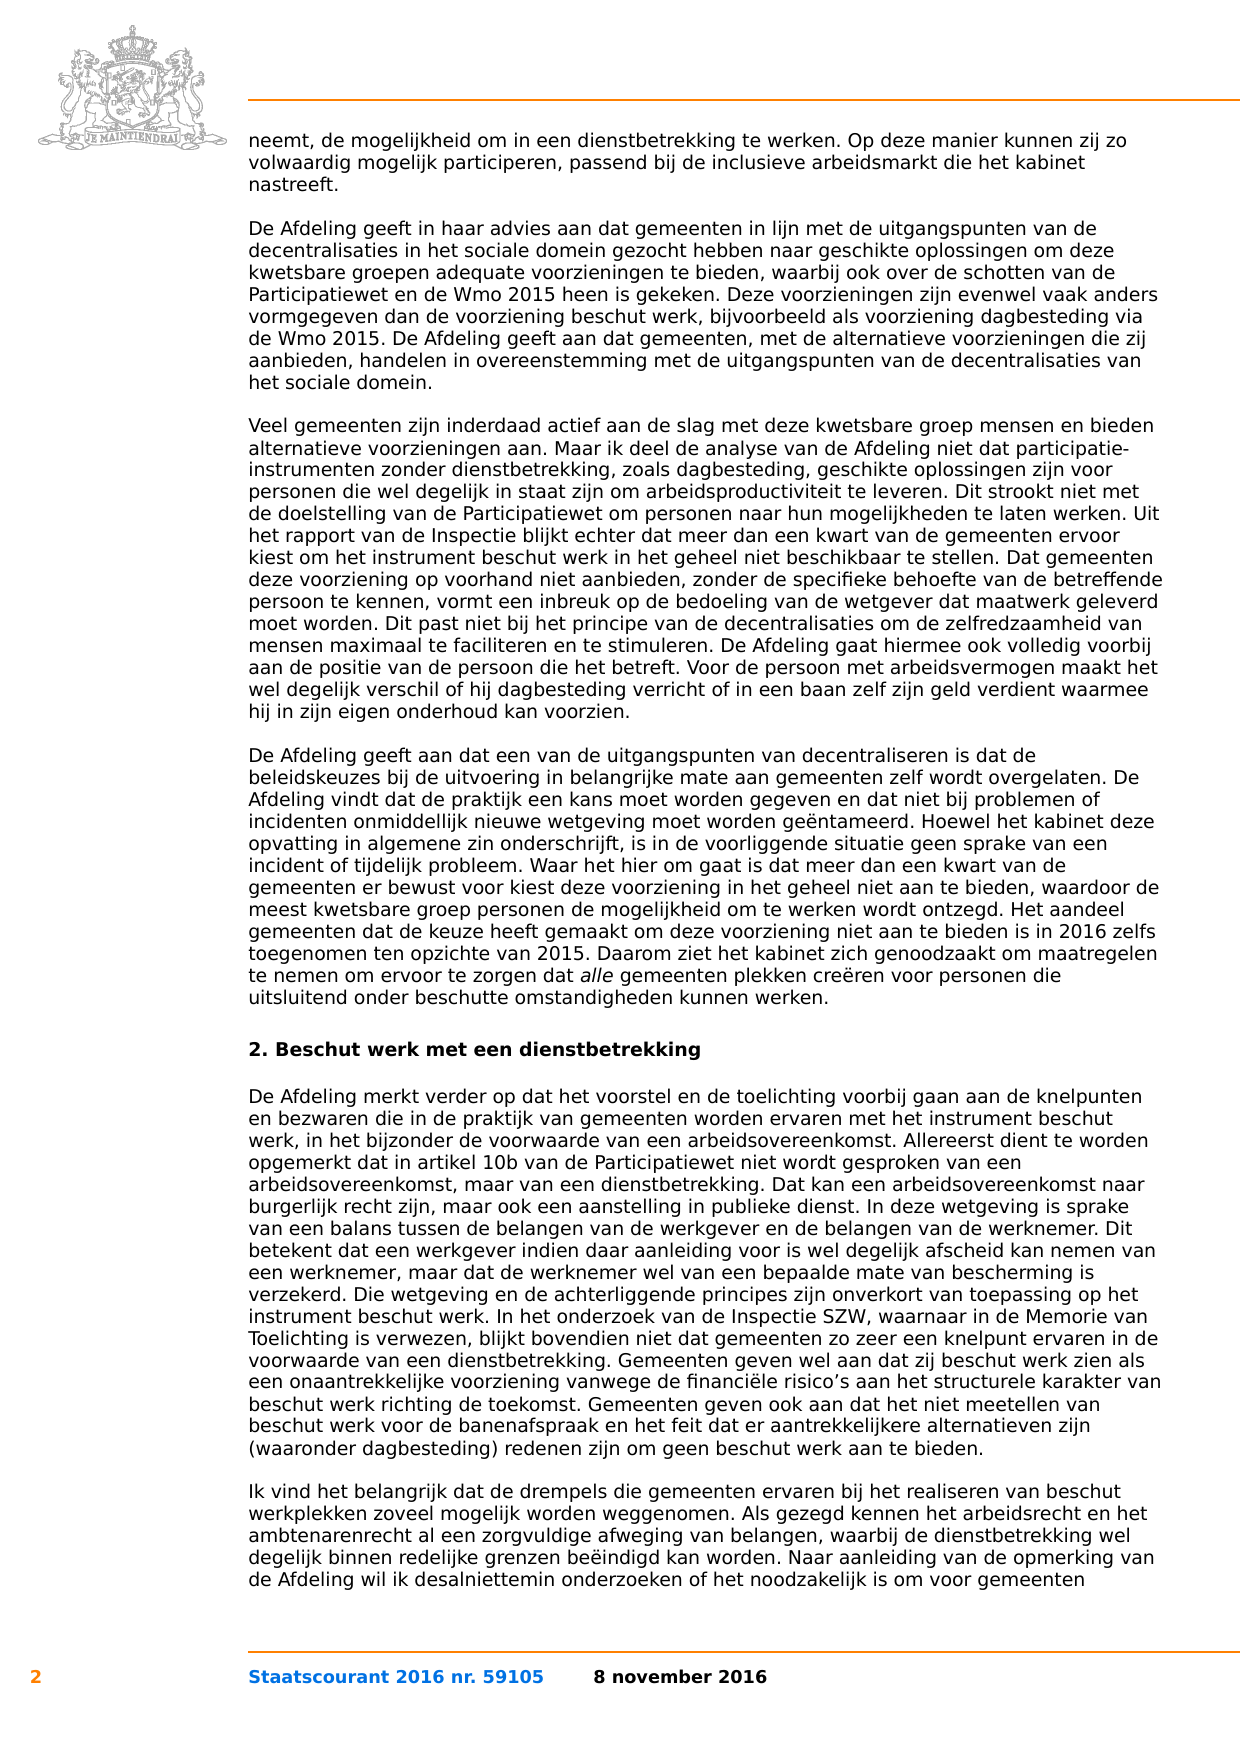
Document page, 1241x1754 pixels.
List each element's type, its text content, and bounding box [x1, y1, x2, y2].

text neemt, de mogelijkheid om in een dienstbetrekking te werken. Op deze manier kunnen zij zo volwaardig mogelijk participeren, passend bij de inclusieve arbeidsmarkt die het kabinet nastreeft. [248, 130, 1163, 196]
picture [38, 25, 227, 150]
subtitle 2. Beschut werk met een dienstbetrekking [248, 1039, 1163, 1061]
text De Afdeling merkt verder op dat het voorstel en de toelichting voorbij gaan aan de knelpunten en bezwaren die in de praktijk van gemeenten worden ervaren met het instrument beschut werk, in het bijzonder de voorwaarde van een arbeidsovereenkomst. Allereerst dient te worden opgemerkt dat in artikel 10b van de Participatiewet niet wordt gesproken van een arbeidsovereenkomst, maar van een dienstbetrekking. Dat kan een arbeidsovereenkomst naar burgerlijk recht zijn, maar ook een aanstelling in publieke dienst. In deze wetgeving is sprake van een balans tussen de belangen van de werkgever en de belangen van de werknemer. Dit betekent dat een werkgever indien daar aanleiding voor is wel degelijk afscheid kan nemen van een werknemer, maar dat de werknemer wel van een bepaalde mate van bescherming is verzekerd. Die wetgeving en de achterliggende principes zijn onverkort van toepassing op het instrument beschut werk. In het onderzoek van de Inspectie SZW, waarnaar in de Memorie van Toelichting is verwezen, blijkt bovendien niet dat gemeenten zo zeer een knelpunt ervaren in de voorwaarde van een dienstbetrekking. Gemeenten geven wel aan dat zij beschut werk zien als een onaantrekkelijke voorziening vanwege de financiële risico’s aan het structurele karakter van beschut werk richting de toekomst. Gemeenten geven ook aan dat het niet meetellen van beschut werk voor de banenafspraak en het feit dat er aantrekkelijkere alternatieven zijn (waaronder dagbesteding) redenen zijn om geen beschut werk aan te bieden. [248, 1086, 1163, 1459]
text Veel gemeenten zijn inderdaad actief aan de slag met deze kwetsbare groep mensen en bieden alternatieve voorzieningen aan. Maar ik deel de analyse van de Afdeling niet dat participatie-instrumenten zonder dienstbetrekking, zoals dagbesteding, geschikte oplossingen zijn voor personen die wel degelijk in staat zijn om arbeidsproductiviteit te leveren. Dit strookt niet met de doelstelling van de Participatiewet om personen naar hun mogelijkheden te laten werken. Uit het rapport van de Inspectie blijkt echter dat meer dan een kwart van de gemeenten ervoor kiest om het instrument beschut werk in het geheel niet beschikbaar te stellen. Dat gemeenten deze voorziening op voorhand niet aanbieden, zonder de specifieke behoefte van de betreffende persoon te kennen, vormt een inbreuk op de bedoeling van de wetgever dat maatwerk geleverd moet worden. Dit past niet bij het principe van de decentralisaties om de zelfredzaamheid van mensen maximaal te faciliteren en te stimuleren. De Afdeling gaat hiermee ook volledig voorbij aan de positie van de persoon die het betreft. Voor de persoon met arbeidsvermogen maakt het wel degelijk verschil of hij dagbesteding verricht of in een baan zelf zijn geld verdient waarmee hij in zijn eigen onderhoud kan voorzien. [248, 415, 1163, 723]
text De Afdeling geeft in haar advies aan dat gemeenten in lijn met de uitgangspunten van de decentralisaties in het sociale domein gezocht hebben naar geschikte oplossingen om deze kwetsbare groepen adequate voorzieningen te bieden, waarbij ook over de schotten van de Participatiewet en de Wmo 2015 heen is gekeken. Deze voorzieningen zijn evenwel vaak anders vormgegeven dan de voorziening beschut werk, bijvoorbeeld als voorziening dagbesteding via de Wmo 2015. De Afdeling geeft aan dat gemeenten, met de alternatieve voorzieningen die zij aanbieden, handelen in overeenstemming met de uitgangspunten van de decentralisaties van het sociale domein. [248, 218, 1163, 393]
text Ik vind het belangrijk dat de drempels die gemeenten ervaren bij het realiseren van beschut werkplekken zoveel mogelijk worden weggenomen. Als gezegd kennen het arbeidsrecht en het ambtenarenrecht al een zorgvuldige afweging van belangen, waarbij de dienstbetrekking wel degelijk binnen redelijke grenzen beëindigd kan worden. Naar aanleiding van de opmerking van de Afdeling wil ik desalniettemin onderzoeken of het noodzakelijk is om voor gemeenten [248, 1481, 1163, 1591]
text De Afdeling geeft aan dat een van de uitgangspunten van decentraliseren is dat de beleidskeuzes bij de uitvoering in belangrijke mate aan gemeenten zelf wordt overgelaten. De Afdeling vindt dat de praktijk een kans moet worden gegeven en dat niet bij problemen of incidenten onmiddellijk nieuwe wetgeving moet worden geëntameerd. Hoewel het kabinet deze opvatting in algemene zin onderschrijft, is in de voorliggende situatie geen sprake van een incident of tijdelijk probleem. Waar het hier om gaat is dat meer dan een kwart van de gemeenten er bewust voor kiest deze voorziening in het geheel niet aan te bieden, waardoor de meest kwetsbare groep personen de mogelijkheid om te werken wordt ontzegd. Het aandeel gemeenten dat de keuze heeft gemaakt om deze voorziening niet aan te bieden is in 2016 zelfs toegenomen ten opzichte van 2015. Daarom ziet het kabinet zich genoodzaakt om maatregelen te nemen om ervoor te zorgen dat alle gemeenten plekken creëren voor personen die uitsluitend onder beschutte omstandigheden kunnen werken. [248, 745, 1163, 1009]
